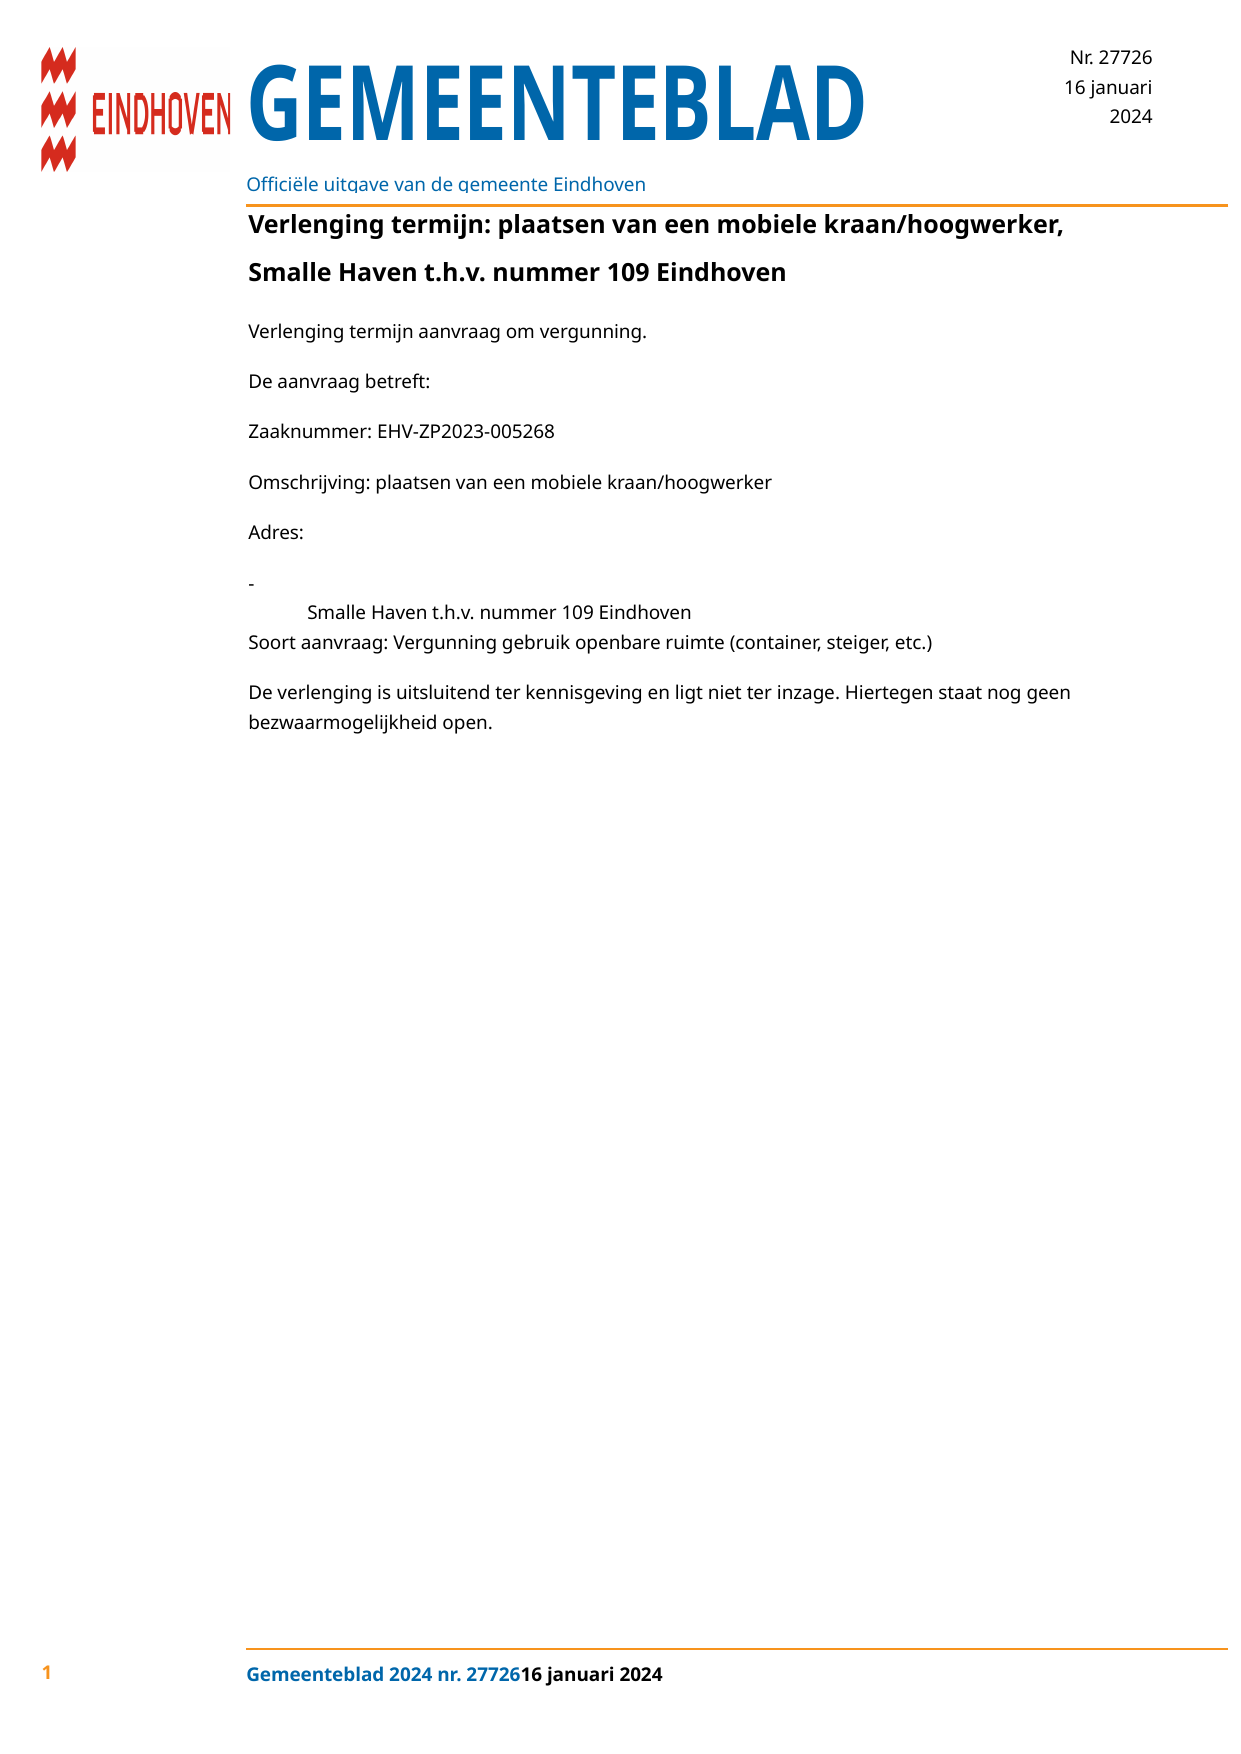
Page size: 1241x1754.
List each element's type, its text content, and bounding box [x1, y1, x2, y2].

picture [41, 47, 231, 172]
text Verlenging termijn aanvraag om vergunning. [248, 318, 1152, 344]
text De aanvraag betreft: [248, 368, 1152, 394]
list Smalle Haven t.h.v. nummer 109 Eindhoven [248, 599, 1152, 625]
text Zaaknummer: EHV-ZP2023-005268 [248, 419, 1152, 444]
text Soort aanvraag: Vergunning gebruik openbare ruimte (container, steiger, etc.) [248, 629, 1152, 655]
text Omschrijving: plaatsen van een mobiele kraan/hoogwerker [248, 469, 1152, 495]
text Adres: [248, 519, 1152, 545]
text Verlenging termijn: plaatsen van een mobiele kraan/hoogwerker, Smalle Haven t.h.v. nummer 109 Eindhoven [248, 207, 1152, 288]
text De verlenging is uitsluitend ter kennisgeving en ligt niet ter inzage. Hiertegen staat nog geen bezwaarmogelijkheid open. [248, 679, 1152, 735]
